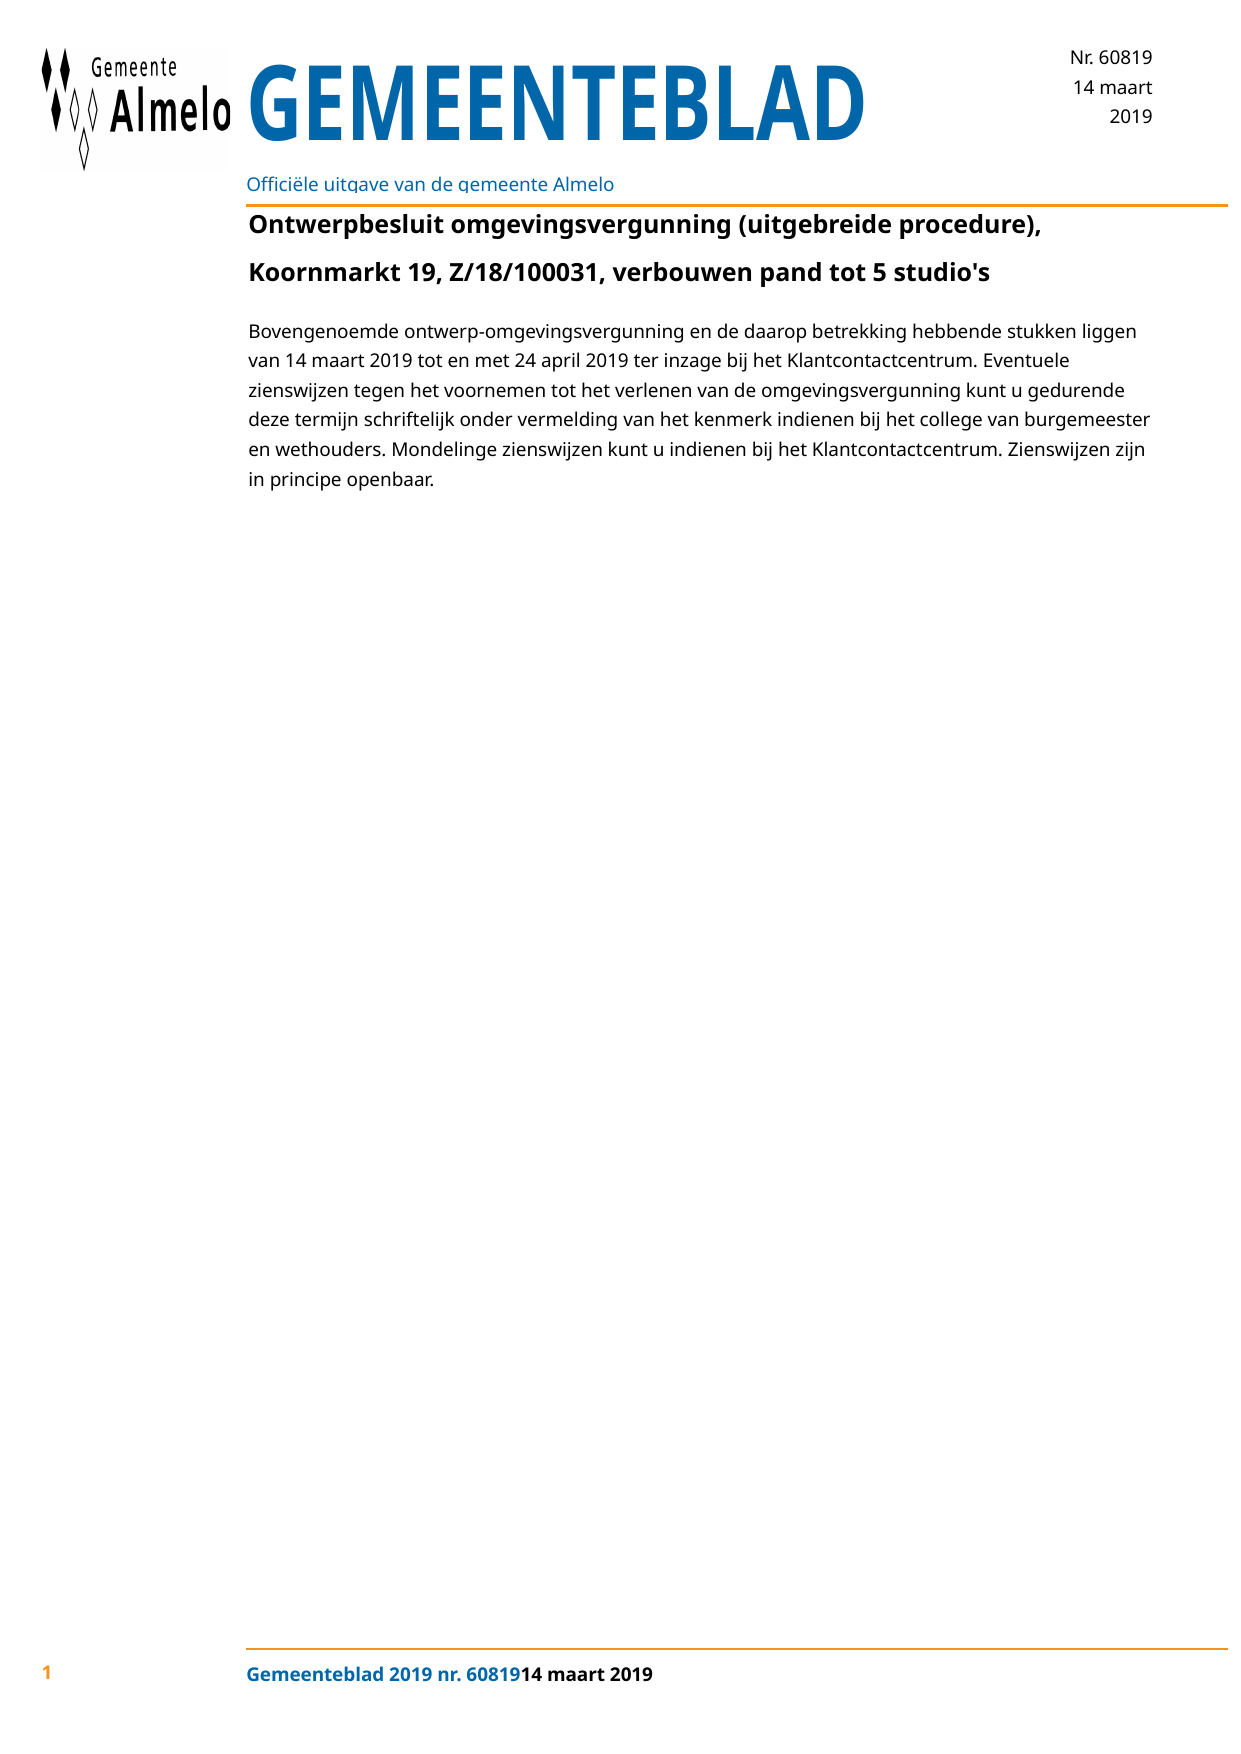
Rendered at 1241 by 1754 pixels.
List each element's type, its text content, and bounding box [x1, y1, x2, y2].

picture [41, 47, 231, 172]
text Bovengenoemde ontwerp-omgevingsvergunning en de daarop betrekking hebbende stukken liggen van 14 maart 2019 tot en met 24 april 2019 ter inzage bij het Klantcontactcentrum. Eventuele zienswijzen tegen het voornemen tot het verlenen van de omgevingsvergunning kunt u gedurende deze termijn schriftelijk onder vermelding van het kenmerk indienen bij het college van burgemeester en wethouders. Mondelinge zienswijzen kunt u indienen bij het Klantcontactcentrum. Zienswijzen zijn in principe openbaar. [248, 318, 1152, 492]
text Ontwerpbesluit omgevingsvergunning (uitgebreide procedure), Koornmarkt 19, Z/18/100031, verbouwen pand tot 5 studio's [248, 207, 1152, 288]
